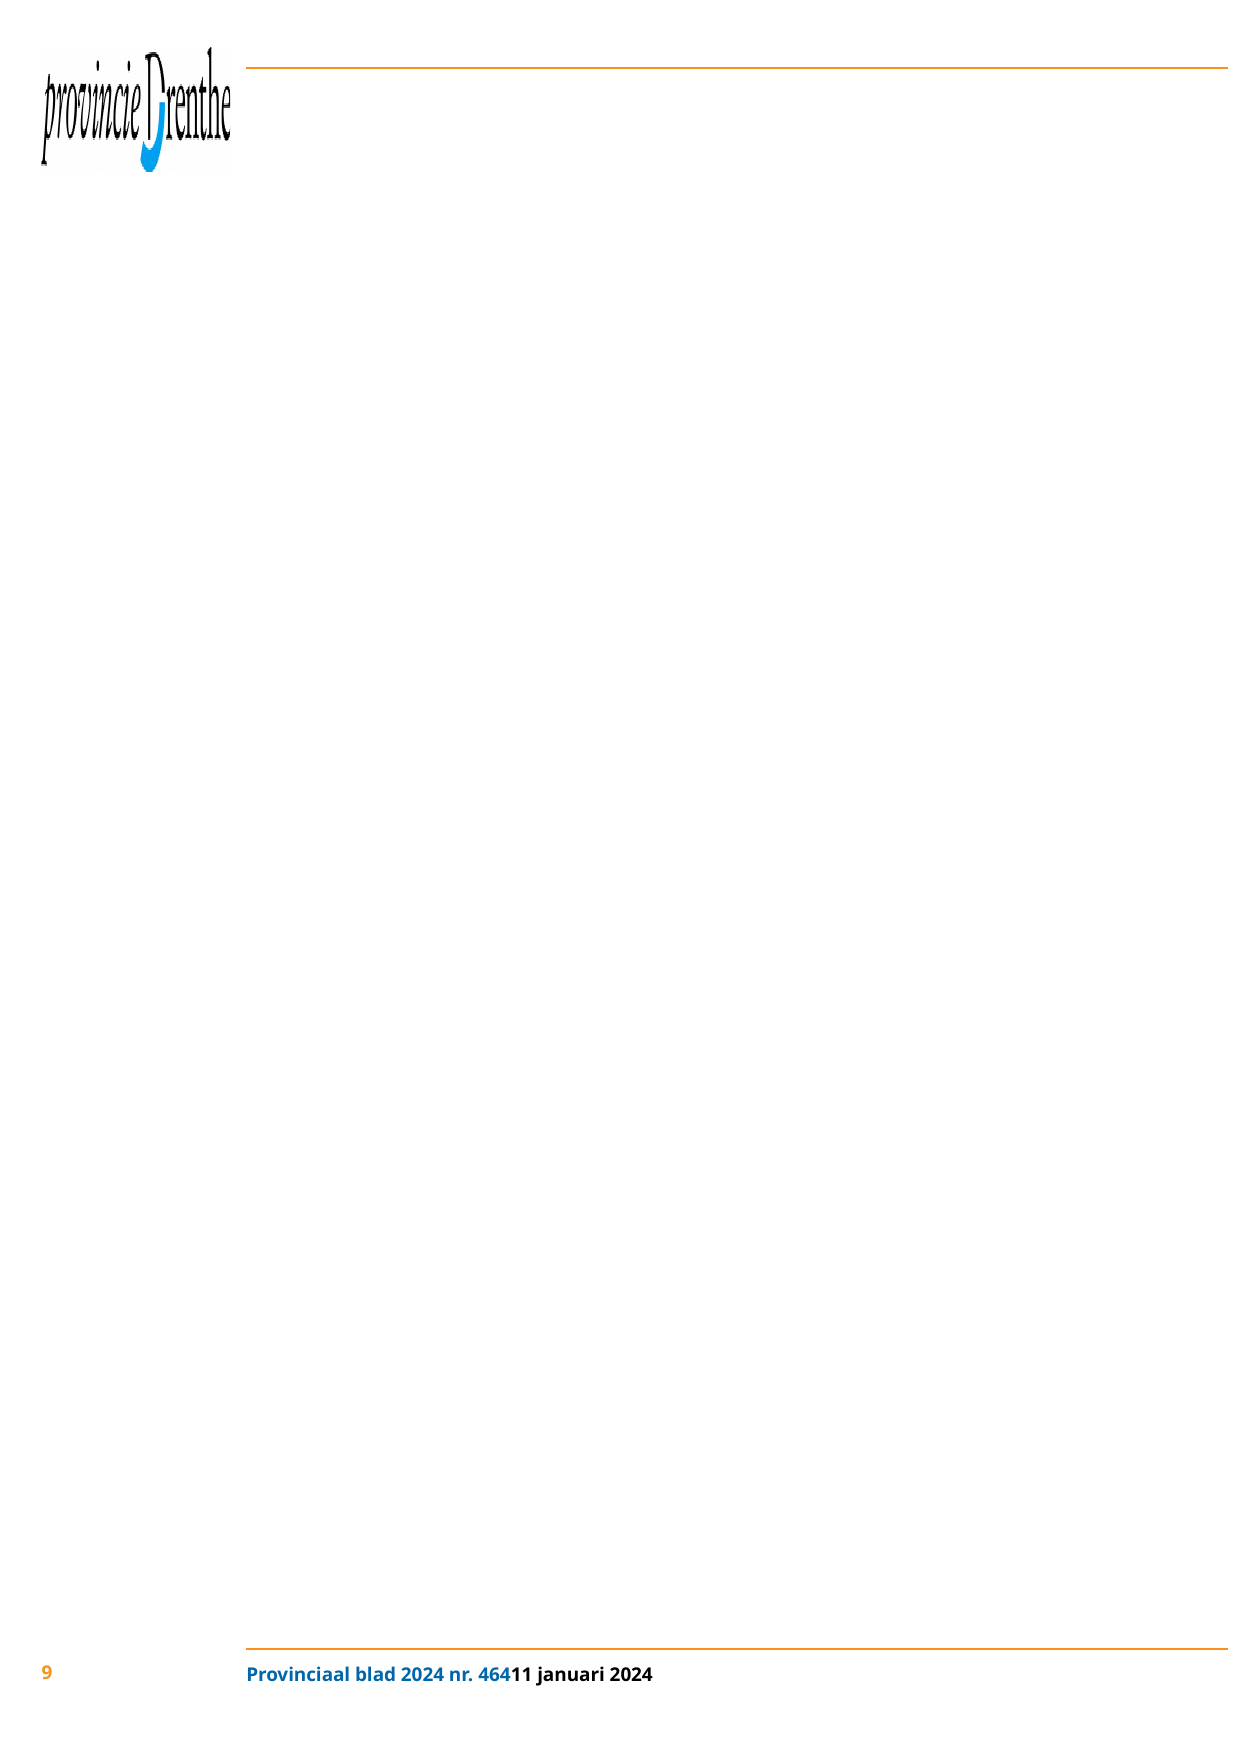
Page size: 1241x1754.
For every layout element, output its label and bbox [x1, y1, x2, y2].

picture [41, 47, 231, 172]
